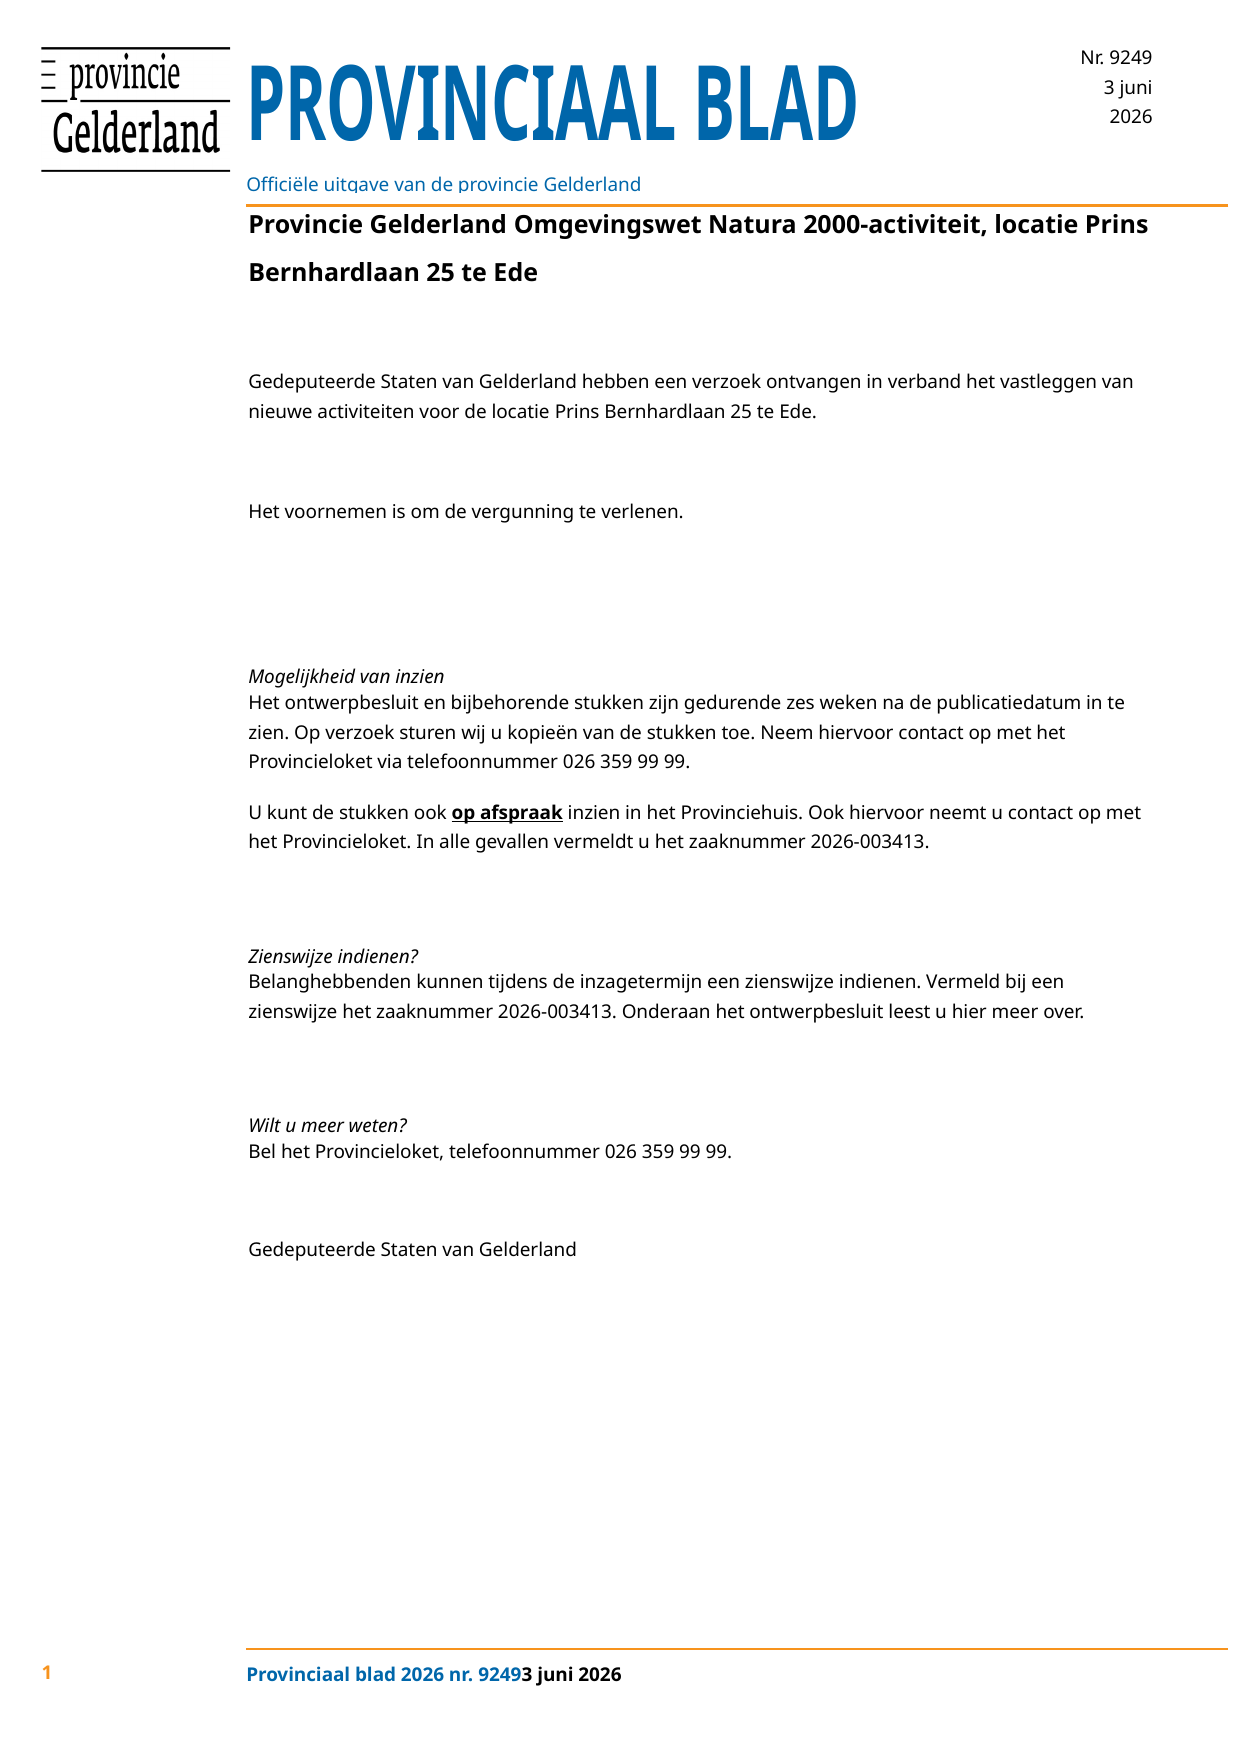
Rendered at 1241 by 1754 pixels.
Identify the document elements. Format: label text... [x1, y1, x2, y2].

text Bel het Provincieloket, telefoonnummer 026 359 99 99. [248, 1138, 1152, 1164]
text Zienswijze indienen? [248, 943, 1152, 968]
text Gedeputeerde Staten van Gelderland hebben een verzoek ontvangen in verband het vastleggen van nieuwe activiteiten voor de locatie Prins Bernhardlaan 25 te Ede. [248, 368, 1152, 424]
text Wilt u meer weten? [248, 1112, 1152, 1138]
picture [41, 47, 231, 172]
text Het ontwerpbesluit en bijbehorende stukken zijn gedurende zes weken na de publicatiedatum in te zien. Op verzoek sturen wij u kopieën van de stukken toe. Neem hiervoor contact op met het Provincieloket via telefoonnummer 026 359 99 99. [248, 689, 1152, 774]
text Belanghebbenden kunnen tijdens de inzagetermijn een zienswijze indienen. Vermeld bij een zienswijze het zaaknummer 2026-003413. Onderaan het ontwerpbesluit leest u hier meer over. [248, 968, 1152, 1024]
text Gedeputeerde Staten van Gelderland [248, 1236, 1152, 1262]
text Mogelijkheid van inzien [248, 663, 1152, 689]
text Het voornemen is om de vergunning te verlenen. [248, 499, 1152, 524]
text Provincie Gelderland Omgevingswet Natura 2000-activiteit, locatie Prins Bernhardlaan 25 te Ede [248, 207, 1152, 288]
text U kunt de stukken ook op afspraak inzien in het Provinciehuis. Ook hiervoor neemt u contact op met het Provincieloket. In alle gevallen vermeldt u het zaaknummer 2026-003413. [248, 799, 1152, 854]
